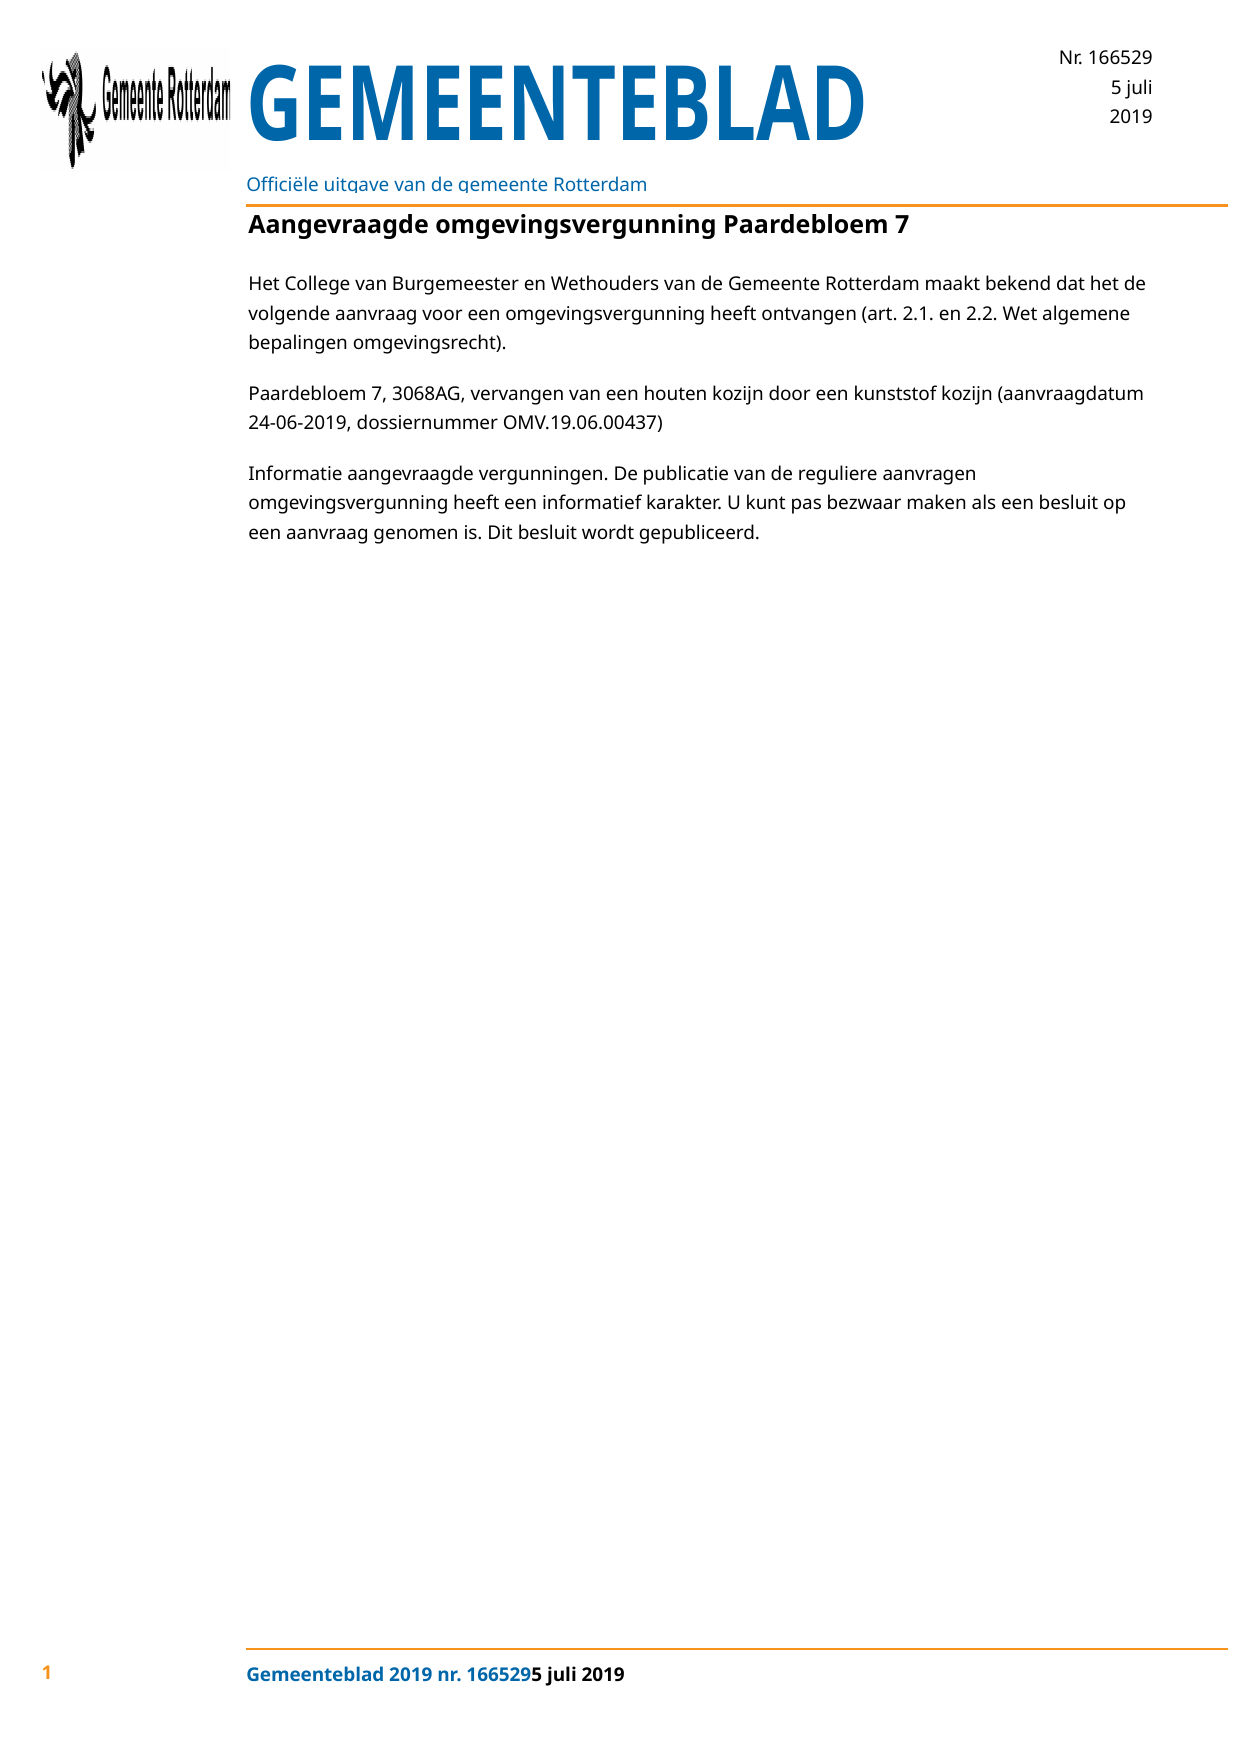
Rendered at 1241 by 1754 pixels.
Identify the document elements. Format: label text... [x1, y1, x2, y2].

picture [41, 47, 231, 172]
text Paardebloem 7, 3068AG, vervangen van een houten kozijn door een kunststof kozijn (aanvraagdatum 24-06-2019, dossiernummer OMV.19.06.00437) [248, 380, 1152, 435]
text Informatie aangevraagde vergunningen. De publicatie van de reguliere aanvragen omgevingsvergunning heeft een informatief karakter. U kunt pas bezwaar maken als een besluit op een aanvraag genomen is. Dit besluit wordt gepubliceerd. [248, 460, 1152, 545]
text Aangevraagde omgevingsvergunning Paardebloem 7 [248, 207, 1152, 241]
text Het College van Burgemeester en Wethouders van de Gemeente Rotterdam maakt bekend dat het de volgende aanvraag voor een omgevingsvergunning heeft ontvangen (art. 2.1. en 2.2. Wet algemene bepalingen omgevingsrecht). [248, 270, 1152, 355]
